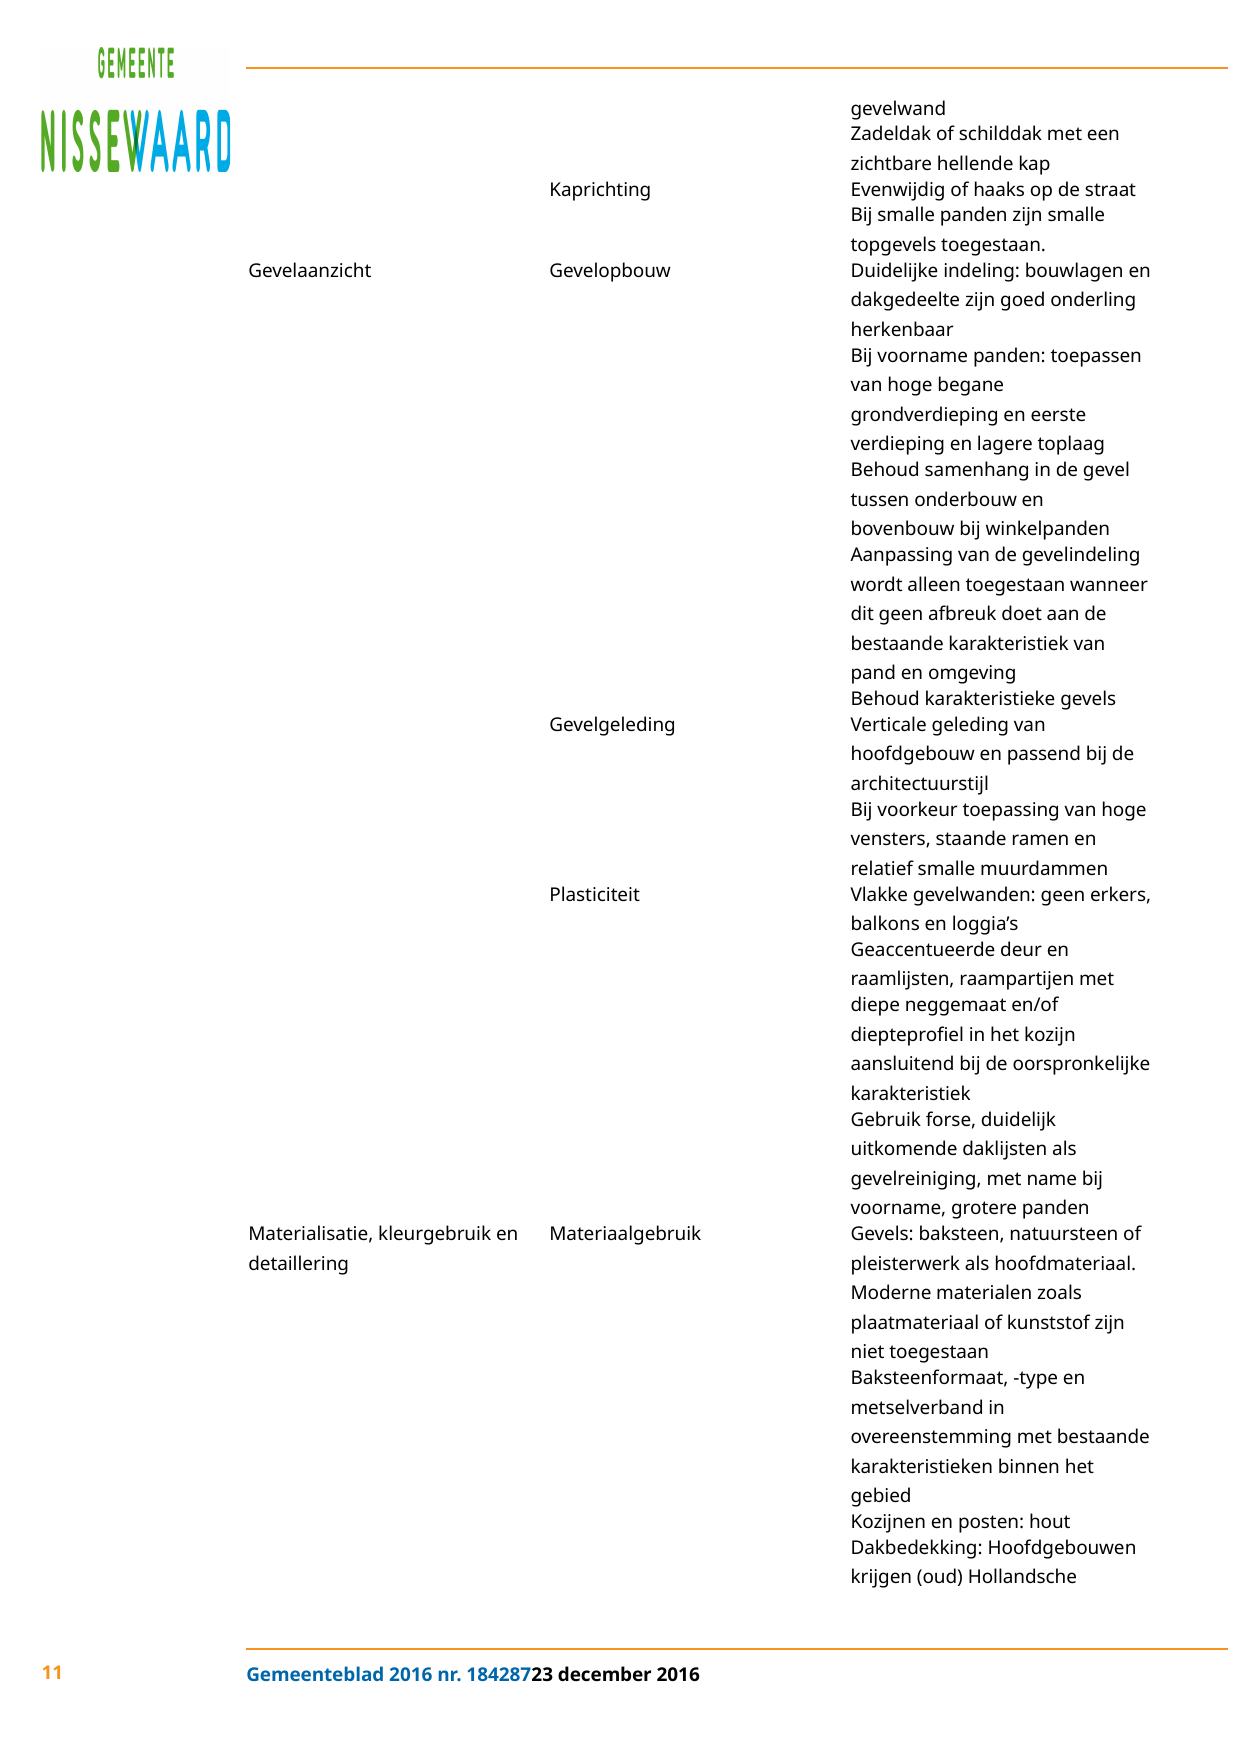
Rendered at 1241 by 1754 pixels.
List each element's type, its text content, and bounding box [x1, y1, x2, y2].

table_cell [248, 121, 549, 176]
table_cell Evenwijdig of haaks op de straat [850, 176, 1152, 202]
table_cell [549, 685, 850, 711]
table_cell Gevels: baksteen, natuursteen of pleisterwerk als hoofdmateriaal. Moderne materialen zoals plaatmateriaal of kunststof zijn niet toegestaan [850, 1220, 1152, 1364]
table_cell [248, 1509, 549, 1534]
table_cell [549, 1534, 850, 1589]
table_cell [248, 685, 549, 711]
table_cell Kozijnen en posten: hout [850, 1509, 1152, 1534]
table_cell [549, 991, 850, 1106]
picture [201, 122, 206, 138]
table_cell [248, 456, 549, 541]
table_cell [549, 936, 850, 991]
table_cell [549, 1364, 850, 1508]
table_cell [549, 796, 850, 881]
table_cell Duidelijke indeling: bouwlagen en dakgedeelte zijn goed onderling herkenbaar [850, 257, 1152, 342]
table_cell [248, 936, 549, 991]
table_cell [248, 95, 549, 121]
table_cell [549, 342, 850, 456]
table_cell [248, 1106, 549, 1220]
table_cell Gebruik forse, duidelijk uitkomende daklijsten als gevelreiniging, met name bij voorname, grotere panden [850, 1106, 1152, 1220]
table_cell [248, 1364, 549, 1508]
table_cell Bij voorname panden: toepassen van hoge begane grondverdieping en eerste verdieping en lagere toplaag [850, 342, 1152, 456]
table_cell [248, 541, 549, 685]
table_cell Dakbedekking: Hoofdgebouwen krijgen (oud) Hollandsche [850, 1534, 1152, 1589]
table_cell [549, 541, 850, 685]
table_cell Materiaalgebruik [549, 1220, 850, 1364]
table_cell Gevelopbouw [549, 257, 850, 342]
table_cell [248, 1534, 549, 1589]
table_cell Bij smalle panden zijn smalle topgevels toegestaan. [850, 202, 1152, 257]
table_cell [549, 121, 850, 176]
table_cell [549, 1106, 850, 1220]
picture [222, 122, 227, 160]
picture [200, 151, 206, 172]
picture [176, 157, 187, 172]
table_cell Aanpassing van de gevelindeling wordt alleen toegestaan wanneer dit geen afbreuk doet aan de bestaande karakteristiek van pand en omgeving [850, 541, 1152, 685]
table_cell Bij voorkeur toepassing van hoge vensters, staande ramen en relatief smalle muurdammen [850, 796, 1152, 881]
table_cell diepe neggemaat en/of diepteprofiel in het kozijn aansluitend bij de oorspronkelijke karakteristiek [850, 991, 1152, 1106]
table_cell [248, 711, 549, 796]
table_cell [248, 796, 549, 881]
picture [41, 47, 231, 172]
table_cell gevelwand [850, 95, 1152, 121]
table_cell Gevelgeleding [549, 711, 850, 796]
table_cell Zadeldak of schilddak met een zichtbare hellende kap [850, 121, 1152, 176]
table_cell [248, 342, 549, 456]
table_cell Materialisatie, kleurgebruik en detaillering [248, 1220, 549, 1364]
table_cell [549, 95, 850, 121]
table_cell Gevelaanzicht [248, 257, 549, 342]
table_cell [248, 176, 549, 202]
table_cell [549, 1509, 850, 1534]
table_cell Geaccentueerde deur en raamlijsten, raampartijen met [850, 936, 1152, 991]
table_cell [248, 881, 549, 936]
table_cell Baksteenformaat, -type en metselverband in overeenstemming met bestaande karakteristieken binnen het gebied [850, 1364, 1152, 1508]
table_cell [248, 991, 549, 1106]
table_cell Verticale geleding van hoofdgebouw en passend bij de architectuurstijl [850, 711, 1152, 796]
table_cell [549, 456, 850, 541]
picture [154, 157, 165, 172]
table_cell Behoud samenhang in de gevel tussen onderbouw en bovenbouw bij winkelpanden [850, 456, 1152, 541]
table_cell Behoud karakteristieke gevels [850, 685, 1152, 711]
table_cell [248, 202, 549, 257]
table_cell Vlakke gevelwanden: geen erkers, balkons en loggia’s [850, 881, 1152, 936]
table_cell [549, 202, 850, 257]
table_cell Plasticiteit [549, 881, 850, 936]
table_cell Kaprichting [549, 176, 850, 202]
